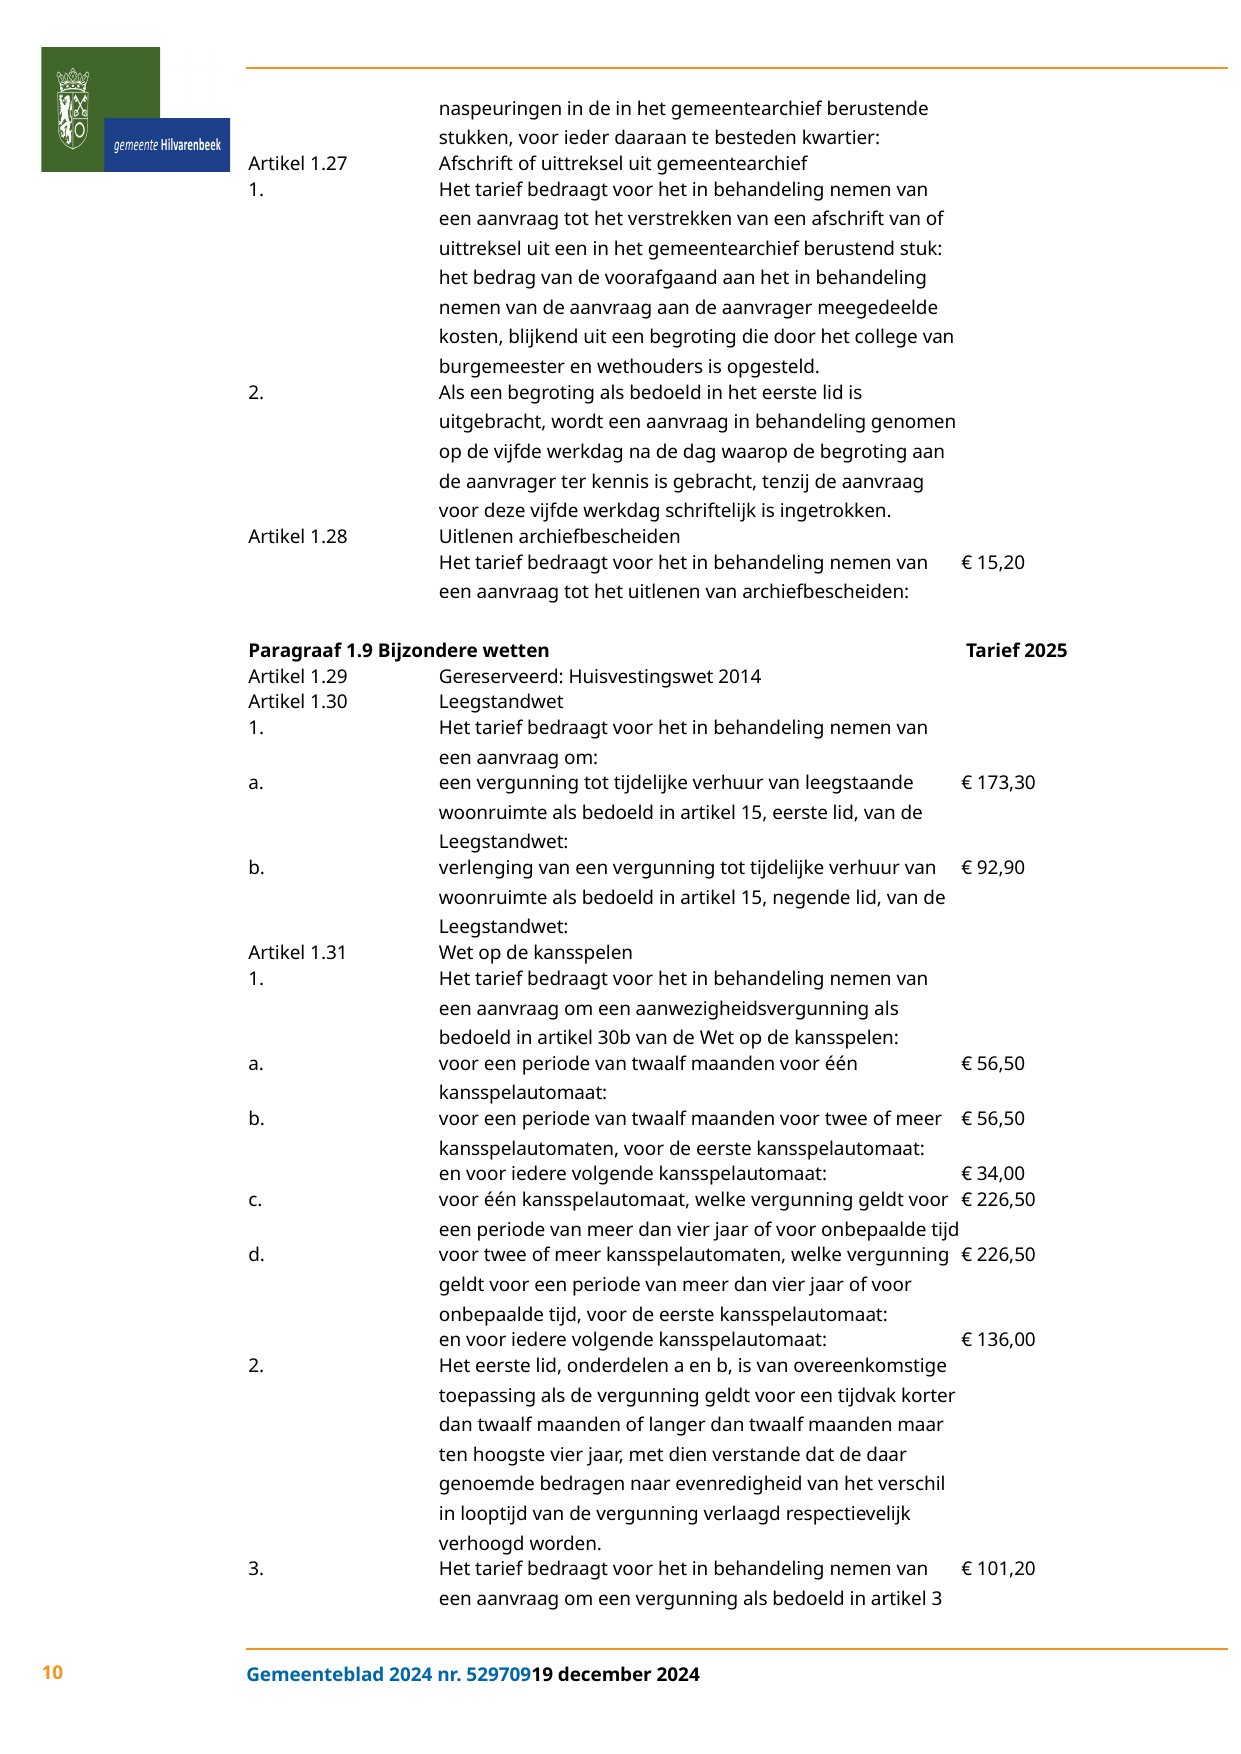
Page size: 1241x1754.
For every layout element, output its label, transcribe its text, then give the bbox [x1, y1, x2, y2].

table_cell € 173,30 [961, 770, 1152, 854]
table_cell Artikel 1.27 [248, 150, 439, 176]
table_cell Het tarief bedraagt voor het in behandeling nemen van een aanvraag om een aanwezigheidsvergunning als bedoeld in artikel 30b van de Wet op de kansspelen: [439, 965, 961, 1050]
table_cell Artikel 1.31 [248, 939, 439, 965]
table_cell en voor iedere volgende kansspelautomaat: [439, 1327, 961, 1352]
table_cell Het tarief bedraagt voor het in behandeling nemen van een aanvraag om een vergunning als bedoeld in artikel 3 [439, 1556, 961, 1611]
table_cell Het tarief bedraagt voor het in behandeling nemen van een aanvraag om: [439, 714, 961, 769]
picture [41, 47, 231, 172]
table_cell Artikel 1.28 [248, 523, 439, 549]
table_cell Leegstandwet [439, 689, 961, 714]
table_cell € 92,90 [961, 855, 1152, 939]
table_cell 2. [248, 1352, 439, 1556]
table_cell Als een begroting als bedoeld in het eerste lid is uitgebracht, wordt een aanvraag in behandeling genomen op de vijfde werkdag na de dag waarop de begroting aan de aanvrager ter kennis is gebracht, tenzij de aanvraag voor deze vijfde werkdag schriftelijk is ingetrokken. [439, 379, 961, 523]
table_cell naspeuringen in de in het gemeentearchief berustende stukken, voor ieder daaraan te besteden kwartier: [439, 95, 961, 150]
table_cell 1. [248, 176, 439, 379]
table_cell een vergunning tot tijdelijke verhuur van leegstaande woonruimte als bedoeld in artikel 15, eerste lid, van de Leegstandwet: [439, 770, 961, 854]
table_cell voor één kansspelautomaat, welke vergunning geldt voor een periode van meer dan vier jaar of voor onbepaalde tijd [439, 1186, 961, 1242]
table_cell Het tarief bedraagt voor het in behandeling nemen van een aanvraag tot het uitlenen van archiefbescheiden: [439, 549, 961, 604]
table_cell 1. [248, 965, 439, 1050]
table_cell [248, 95, 439, 150]
table_cell Het tarief bedraagt voor het in behandeling nemen van een aanvraag tot het verstrekken van een afschrift van of uittreksel uit een in het gemeentearchief berustend stuk: het bedrag van de voorafgaand aan het in behandeling nemen van de aanvraag aan de aanvrager meegedeelde kosten, blijkend uit een begroting die door het college van burgemeester en wethouders is opgesteld. [439, 176, 961, 379]
table_cell 2. [248, 379, 439, 523]
table_cell Artikel 1.30 [248, 689, 439, 714]
table_cell € 56,50 [961, 1050, 1152, 1105]
table_cell c. [248, 1186, 439, 1242]
table_cell [961, 95, 1152, 150]
table_header Paragraaf 1.9 Bijzondere wetten [248, 637, 961, 663]
table_cell € 56,50 [961, 1105, 1152, 1161]
table_cell Gereserveerd: Huisvestingswet 2014 [439, 663, 961, 688]
table_cell Afschrift of uittreksel uit gemeentearchief [439, 150, 961, 176]
table_cell verlenging van een vergunning tot tijdelijke verhuur van woonruimte als bedoeld in artikel 15, negende lid, van de Leegstandwet: [439, 855, 961, 939]
table_cell Het eerste lid, onderdelen a en b, is van overeenkomstige toepassing als de vergunning geldt voor een tijdvak korter dan twaalf maanden of langer dan twaalf maanden maar ten hoogste vier jaar, met dien verstande dat de daar genoemde bedragen naar evenredigheid van het verschil in looptijd van de vergunning verlaagd respectievelijk verhoogd worden. [439, 1352, 961, 1556]
table_cell Uitlenen archiefbescheiden [439, 523, 961, 549]
table_cell 3. [248, 1556, 439, 1611]
table_cell voor een periode van twaalf maanden voor twee of meer kansspelautomaten, voor de eerste kansspelautomaat: [439, 1105, 961, 1161]
table_cell € 226,50 [961, 1186, 1152, 1242]
table_cell b. [248, 1105, 439, 1161]
table_cell Wet op de kansspelen [439, 939, 961, 965]
table_cell [961, 689, 1152, 714]
table_cell [248, 1161, 439, 1186]
table_cell en voor iedere volgende kansspelautomaat: [439, 1161, 961, 1186]
table_cell d. [248, 1242, 439, 1327]
table_cell [961, 523, 1152, 549]
table_cell [961, 150, 1152, 176]
table_cell 1. [248, 714, 439, 769]
table_cell [961, 663, 1152, 688]
table_cell b. [248, 855, 439, 939]
table_cell [961, 939, 1152, 965]
table_cell [961, 714, 1152, 769]
table_cell € 34,00 [961, 1161, 1152, 1186]
table_header Tarief 2025 [961, 637, 1152, 663]
table_cell € 226,50 [961, 1242, 1152, 1327]
table_cell voor twee of meer kansspelautomaten, welke vergunning geldt voor een periode van meer dan vier jaar of voor onbepaalde tijd, voor de eerste kansspelautomaat: [439, 1242, 961, 1327]
table_cell voor een periode van twaalf maanden voor één kansspelautomaat: [439, 1050, 961, 1105]
table_cell € 15,20 [961, 549, 1152, 604]
table_cell [961, 965, 1152, 1050]
table_cell € 101,20 [961, 1556, 1152, 1611]
table_cell a. [248, 770, 439, 854]
table_cell [248, 1327, 439, 1352]
table_cell [961, 176, 1152, 379]
table_cell [961, 379, 1152, 523]
table_cell [961, 1352, 1152, 1556]
table_cell a. [248, 1050, 439, 1105]
table_cell [248, 549, 439, 604]
table_cell Artikel 1.29 [248, 663, 439, 688]
table_cell € 136,00 [961, 1327, 1152, 1352]
